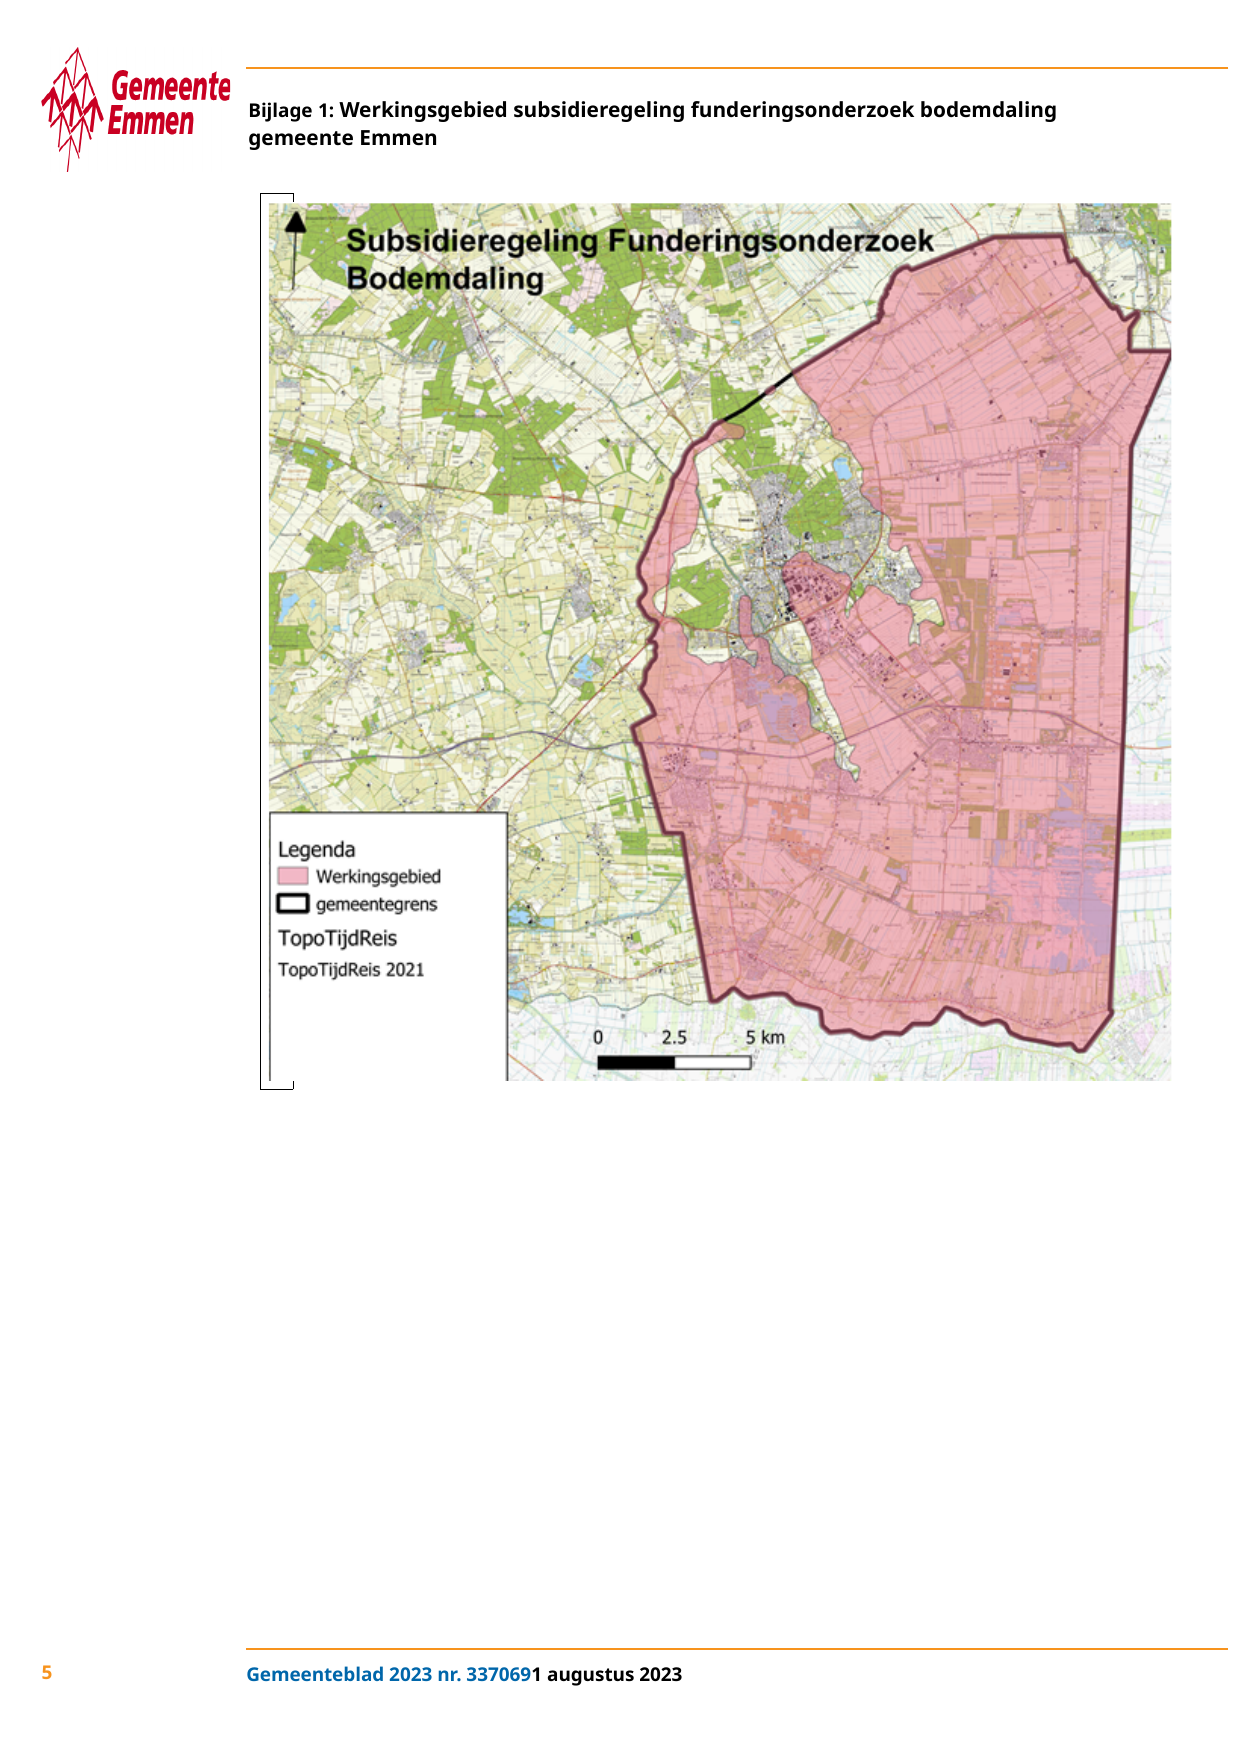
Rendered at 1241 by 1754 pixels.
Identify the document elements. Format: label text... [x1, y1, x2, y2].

text Bijlage 1: Werkingsgebied subsidieregeling funderingsonderzoek bodemdaling gemeente Emmen [248, 95, 1152, 152]
picture [268, 202, 1173, 1081]
picture [41, 47, 231, 172]
